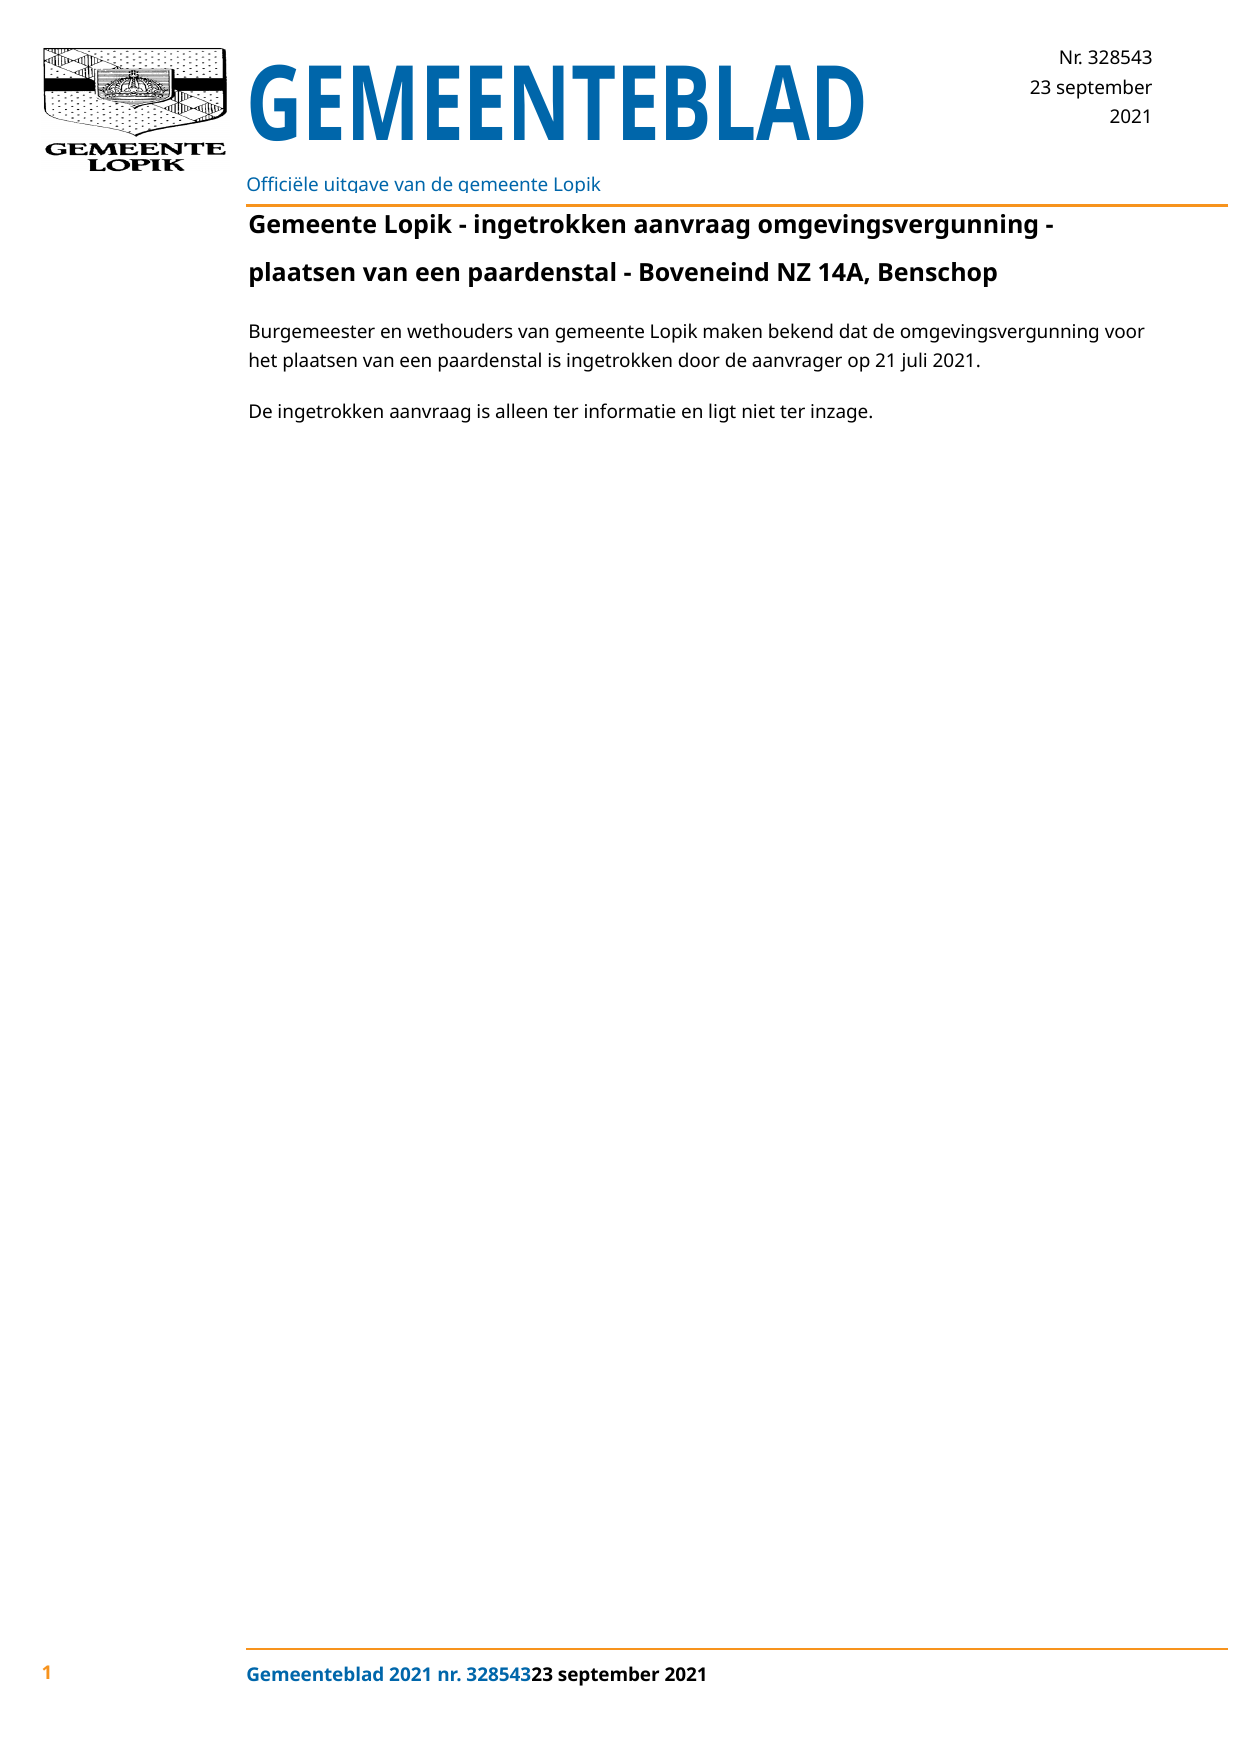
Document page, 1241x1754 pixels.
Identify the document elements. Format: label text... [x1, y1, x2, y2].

text Burgemeester en wethouders van gemeente Lopik maken bekend dat de omgevingsvergunning voor het plaatsen van een paardenstal is ingetrokken door de aanvrager op 21 juli 2021. [248, 318, 1152, 373]
text Gemeente Lopik - ingetrokken aanvraag omgevingsvergunning - plaatsen van een paardenstal - Boveneind NZ 14A, Benschop [248, 207, 1152, 288]
picture [41, 47, 231, 172]
text De ingetrokken aanvraag is alleen ter informatie en ligt niet ter inzage. [248, 398, 1152, 424]
